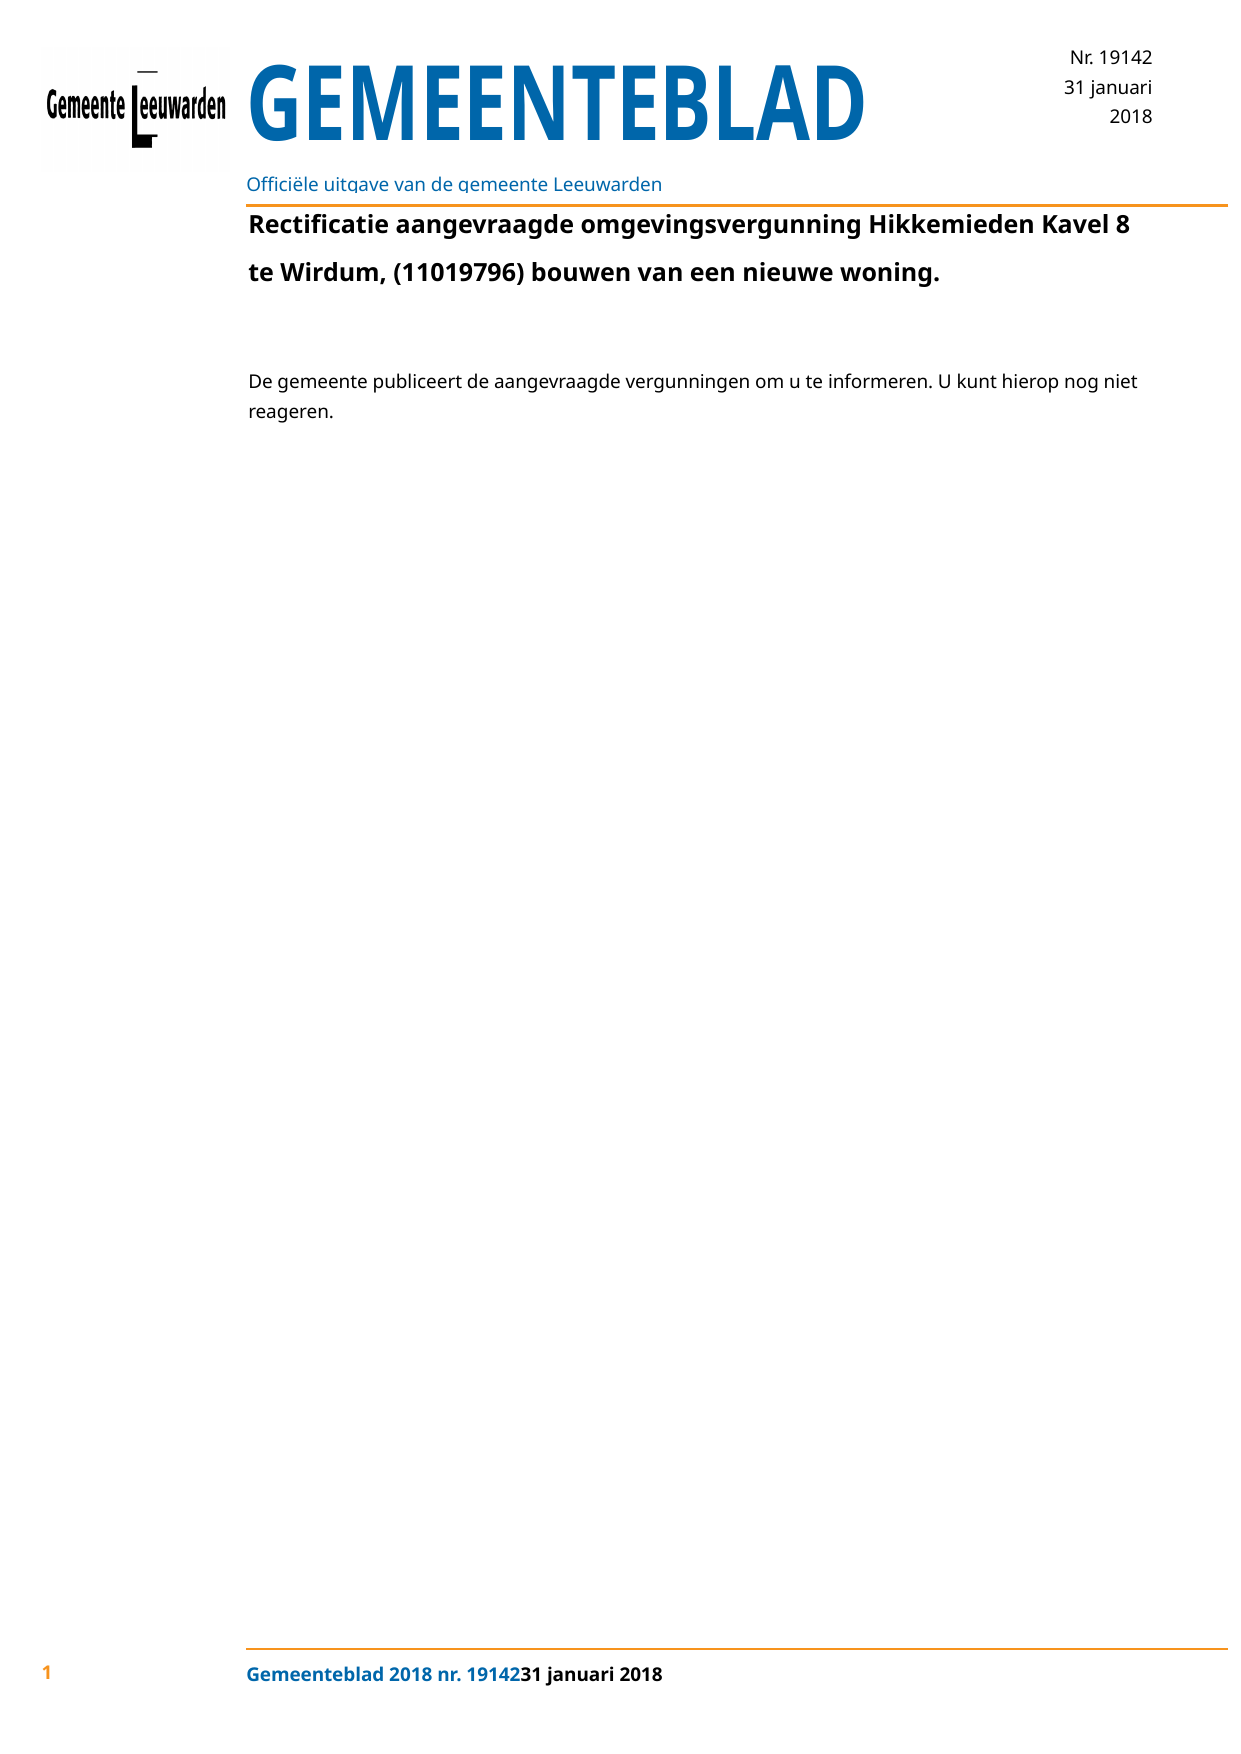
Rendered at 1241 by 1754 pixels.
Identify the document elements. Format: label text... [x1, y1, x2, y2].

picture [41, 47, 231, 172]
text Rectificatie aangevraagde omgevingsvergunning Hikkemieden Kavel 8 te Wirdum, (11019796) bouwen van een nieuwe woning. [248, 207, 1152, 288]
text De gemeente publiceert de aangevraagde vergunningen om u te informeren. U kunt hierop nog niet reageren. [248, 368, 1152, 424]
